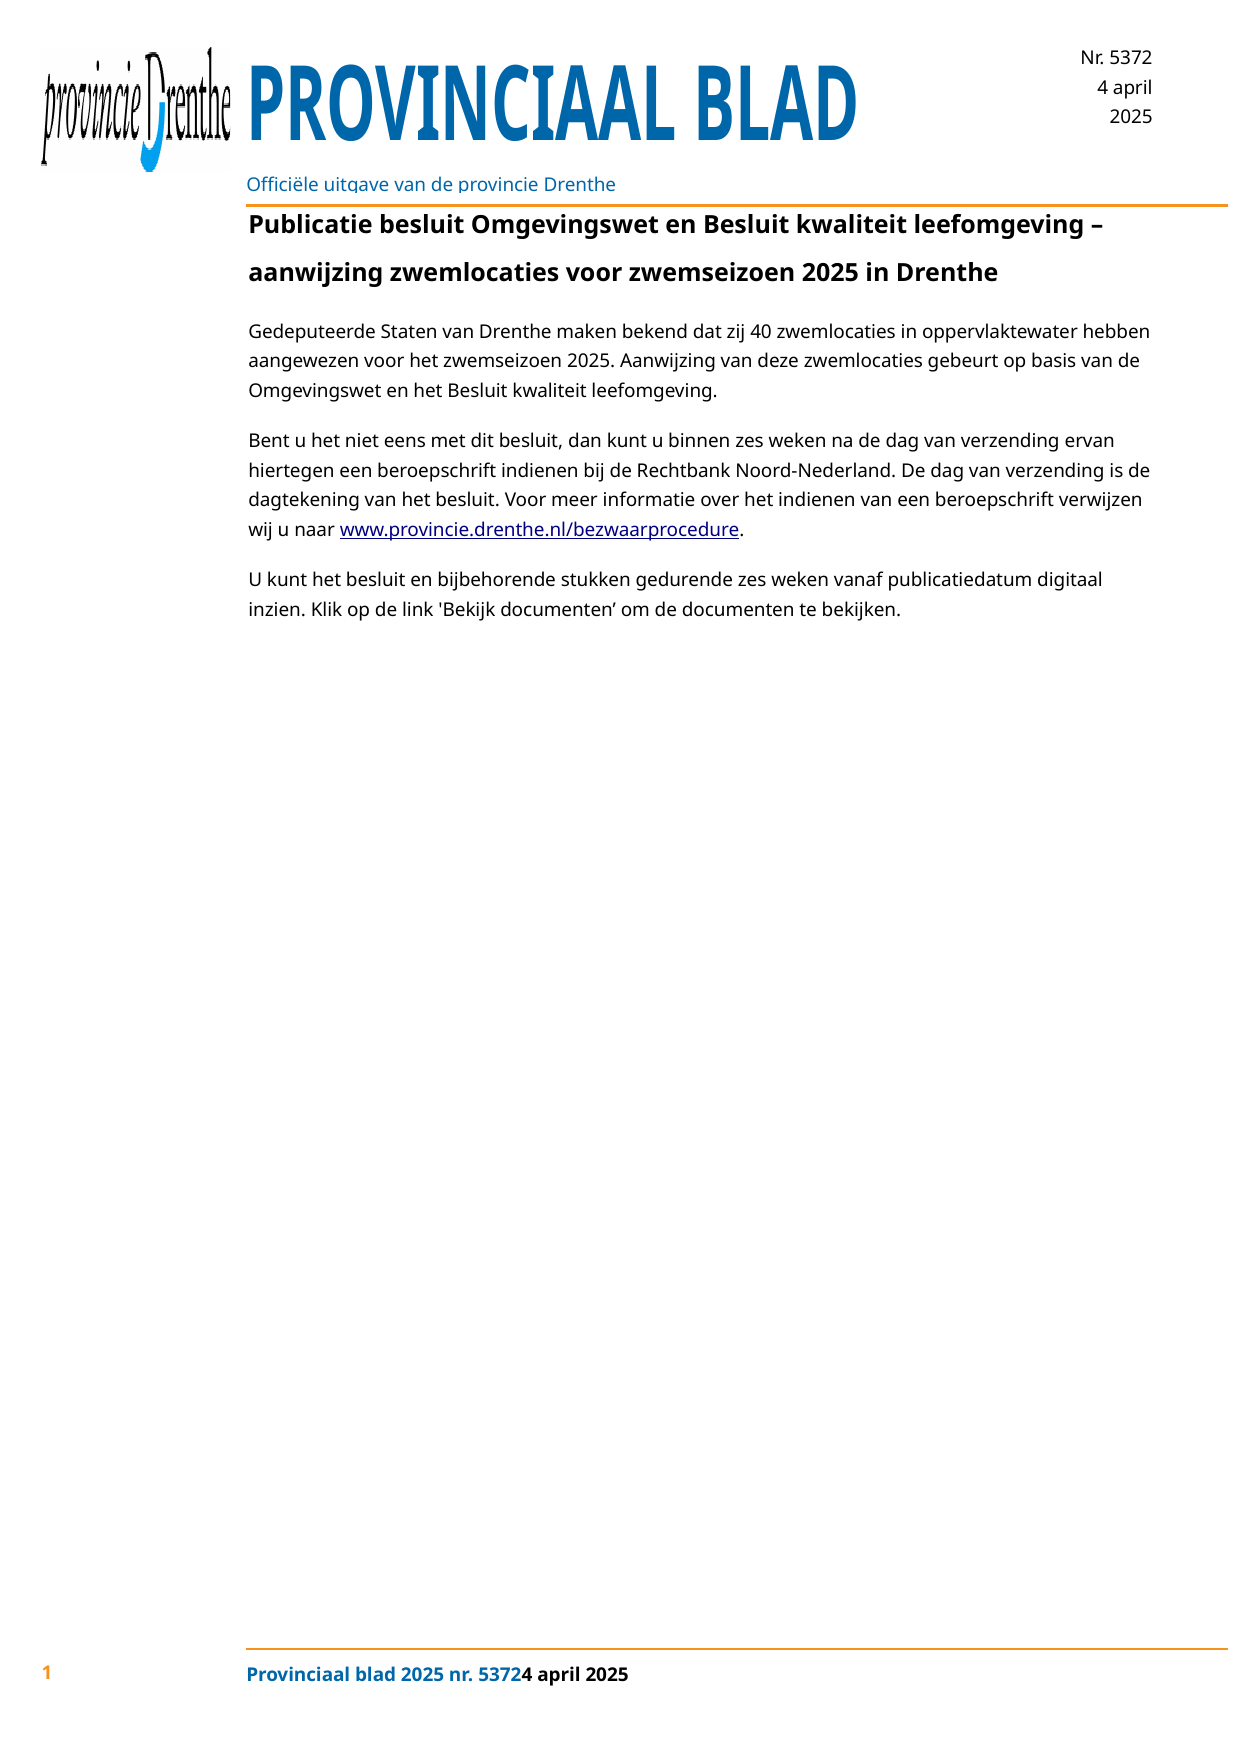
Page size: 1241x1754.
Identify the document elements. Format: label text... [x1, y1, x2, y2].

text U kunt het besluit en bijbehorende stukken gedurende zes weken vanaf publicatiedatum digitaal inzien. Klik op de link 'Bekijk documenten’ om de documenten te bekijken. [248, 567, 1152, 622]
text Bent u het niet eens met dit besluit, dan kunt u binnen zes weken na de dag van verzending ervan hiertegen een beroepschrift indienen bij de Rechtbank Noord-Nederland. De dag van verzending is de dagtekening van het besluit. Voor meer informatie over het indienen van een beroepschrift verwijzen wij u naar www.provincie.drenthe.nl/bezwaarprocedure. [248, 427, 1152, 542]
text Gedeputeerde Staten van Drenthe maken bekend dat zij 40 zwemlocaties in oppervlaktewater hebben aangewezen voor het zwemseizoen 2025. Aanwijzing van deze zwemlocaties gebeurt op basis van de Omgevingswet en het Besluit kwaliteit leefomgeving. [248, 318, 1152, 403]
picture [41, 47, 231, 172]
text Publicatie besluit Omgevingswet en Besluit kwaliteit leefomgeving – aanwijzing zwemlocaties voor zwemseizoen 2025 in Drenthe [248, 207, 1152, 288]
